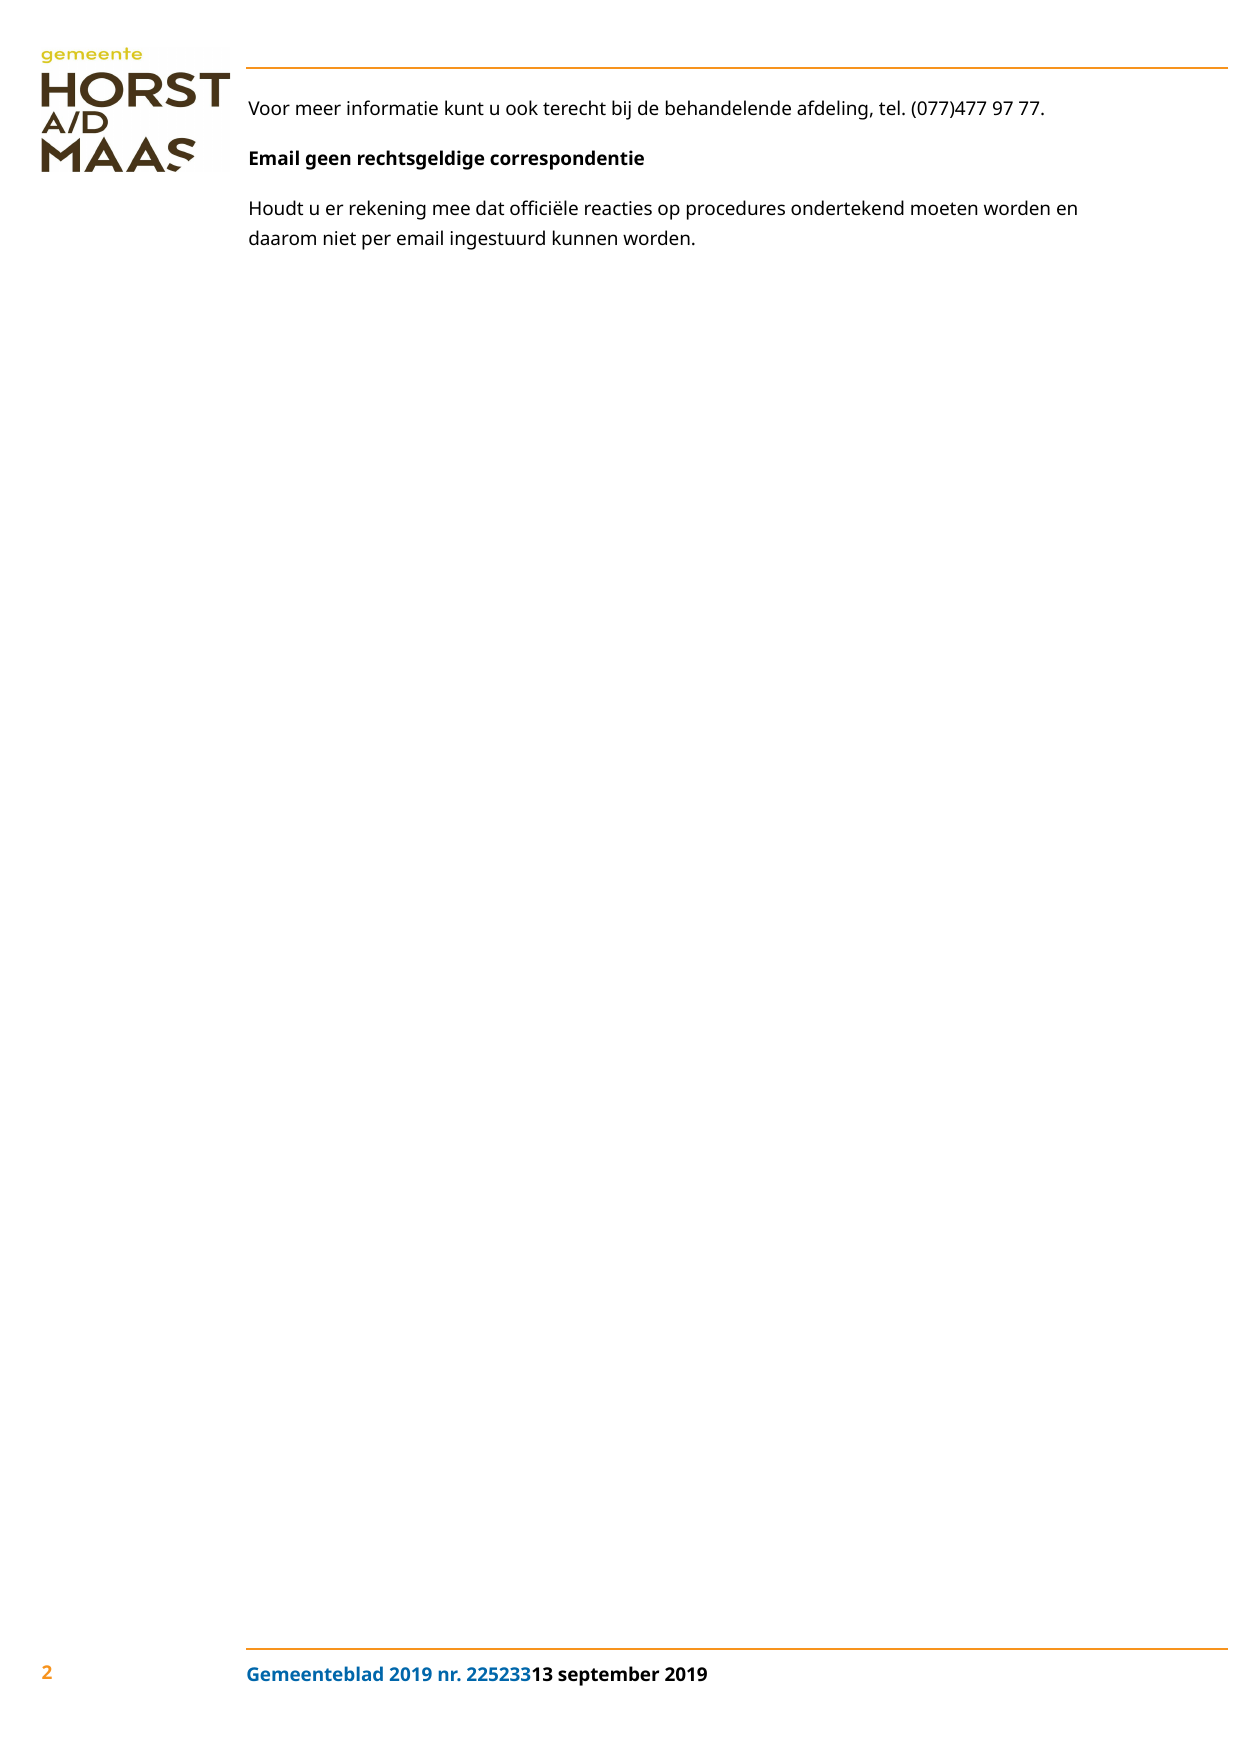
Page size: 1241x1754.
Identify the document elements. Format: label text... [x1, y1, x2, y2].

text Email geen rechtsgeldige correspondentie [248, 145, 1152, 171]
text Houdt u er rekening mee dat officiële reacties op procedures ondertekend moeten worden en daarom niet per email ingestuurd kunnen worden. [248, 196, 1152, 251]
picture [41, 47, 231, 172]
text Voor meer informatie kunt u ook terecht bij de behandelende afdeling, tel. (077)477 97 77. [248, 95, 1152, 121]
